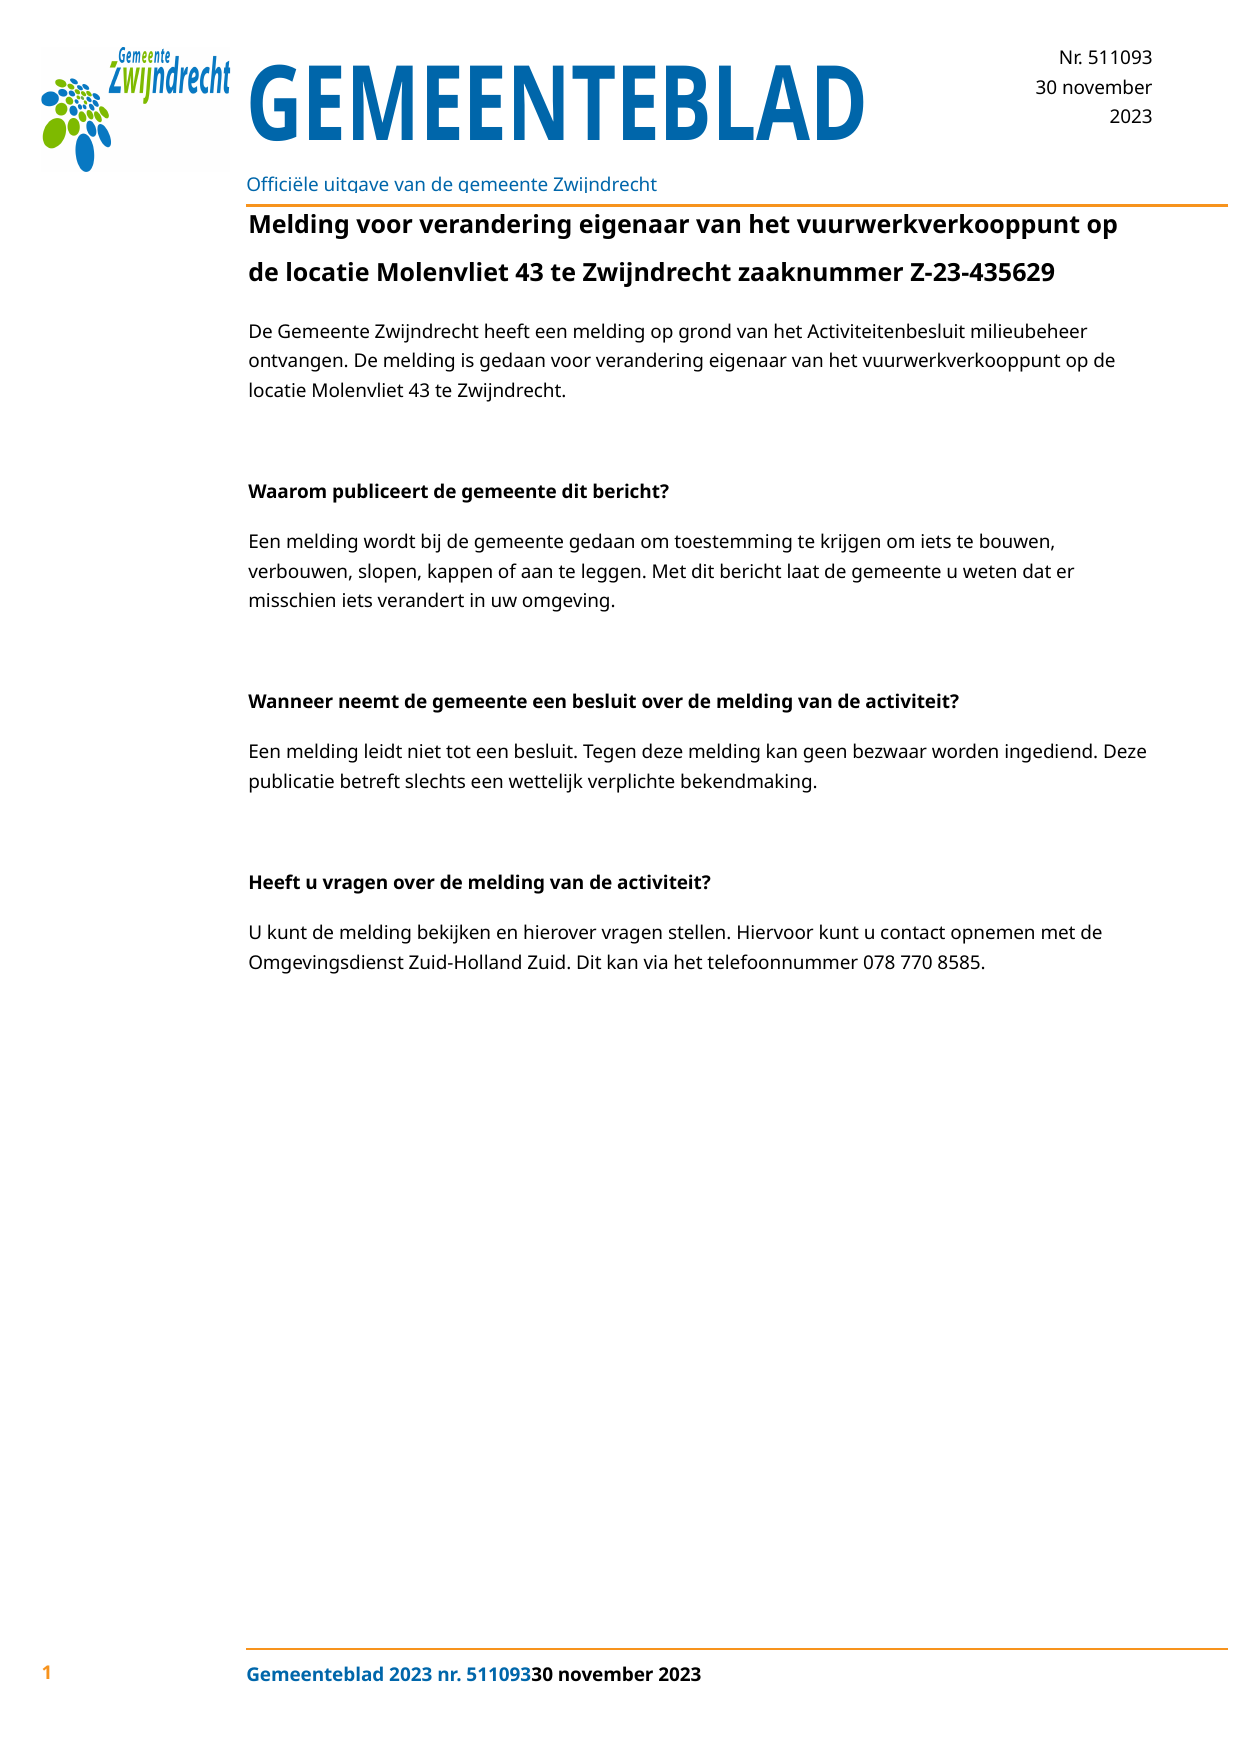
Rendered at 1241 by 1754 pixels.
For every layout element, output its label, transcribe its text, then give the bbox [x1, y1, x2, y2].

text De Gemeente Zwijndrecht heeft een melding op grond van het Activiteitenbesluit milieubeheer ontvangen. De melding is gedaan voor verandering eigenaar van het vuurwerkverkooppunt op de locatie Molenvliet 43 te Zwijndrecht. [248, 318, 1152, 403]
text Heeft u vragen over de melding van de activiteit? [248, 869, 1152, 895]
text Een melding leidt niet tot een besluit. Tegen deze melding kan geen bezwaar worden ingediend. Deze publicatie betreft slechts een wettelijk verplichte bekendmaking. [248, 739, 1152, 794]
picture [41, 47, 231, 172]
text Wanneer neemt de gemeente een besluit over de melding van de activiteit? [248, 688, 1152, 714]
text Melding voor verandering eigenaar van het vuurwerkverkooppunt op de locatie Molenvliet 43 te Zwijndrecht zaaknummer Z-23-435629 [248, 207, 1152, 288]
text Waarom publiceert de gemeente dit bericht? [248, 478, 1152, 504]
text U kunt de melding bekijken en hierover vragen stellen. Hiervoor kunt u contact opnemen met de Omgevingsdienst Zuid-Holland Zuid. Dit kan via het telefoonnummer 078 770 8585. [248, 919, 1152, 975]
text Een melding wordt bij de gemeente gedaan om toestemming te krijgen om iets te bouwen, verbouwen, slopen, kappen of aan te leggen. Met dit bericht laat de gemeente u weten dat er misschien iets verandert in uw omgeving. [248, 528, 1152, 613]
